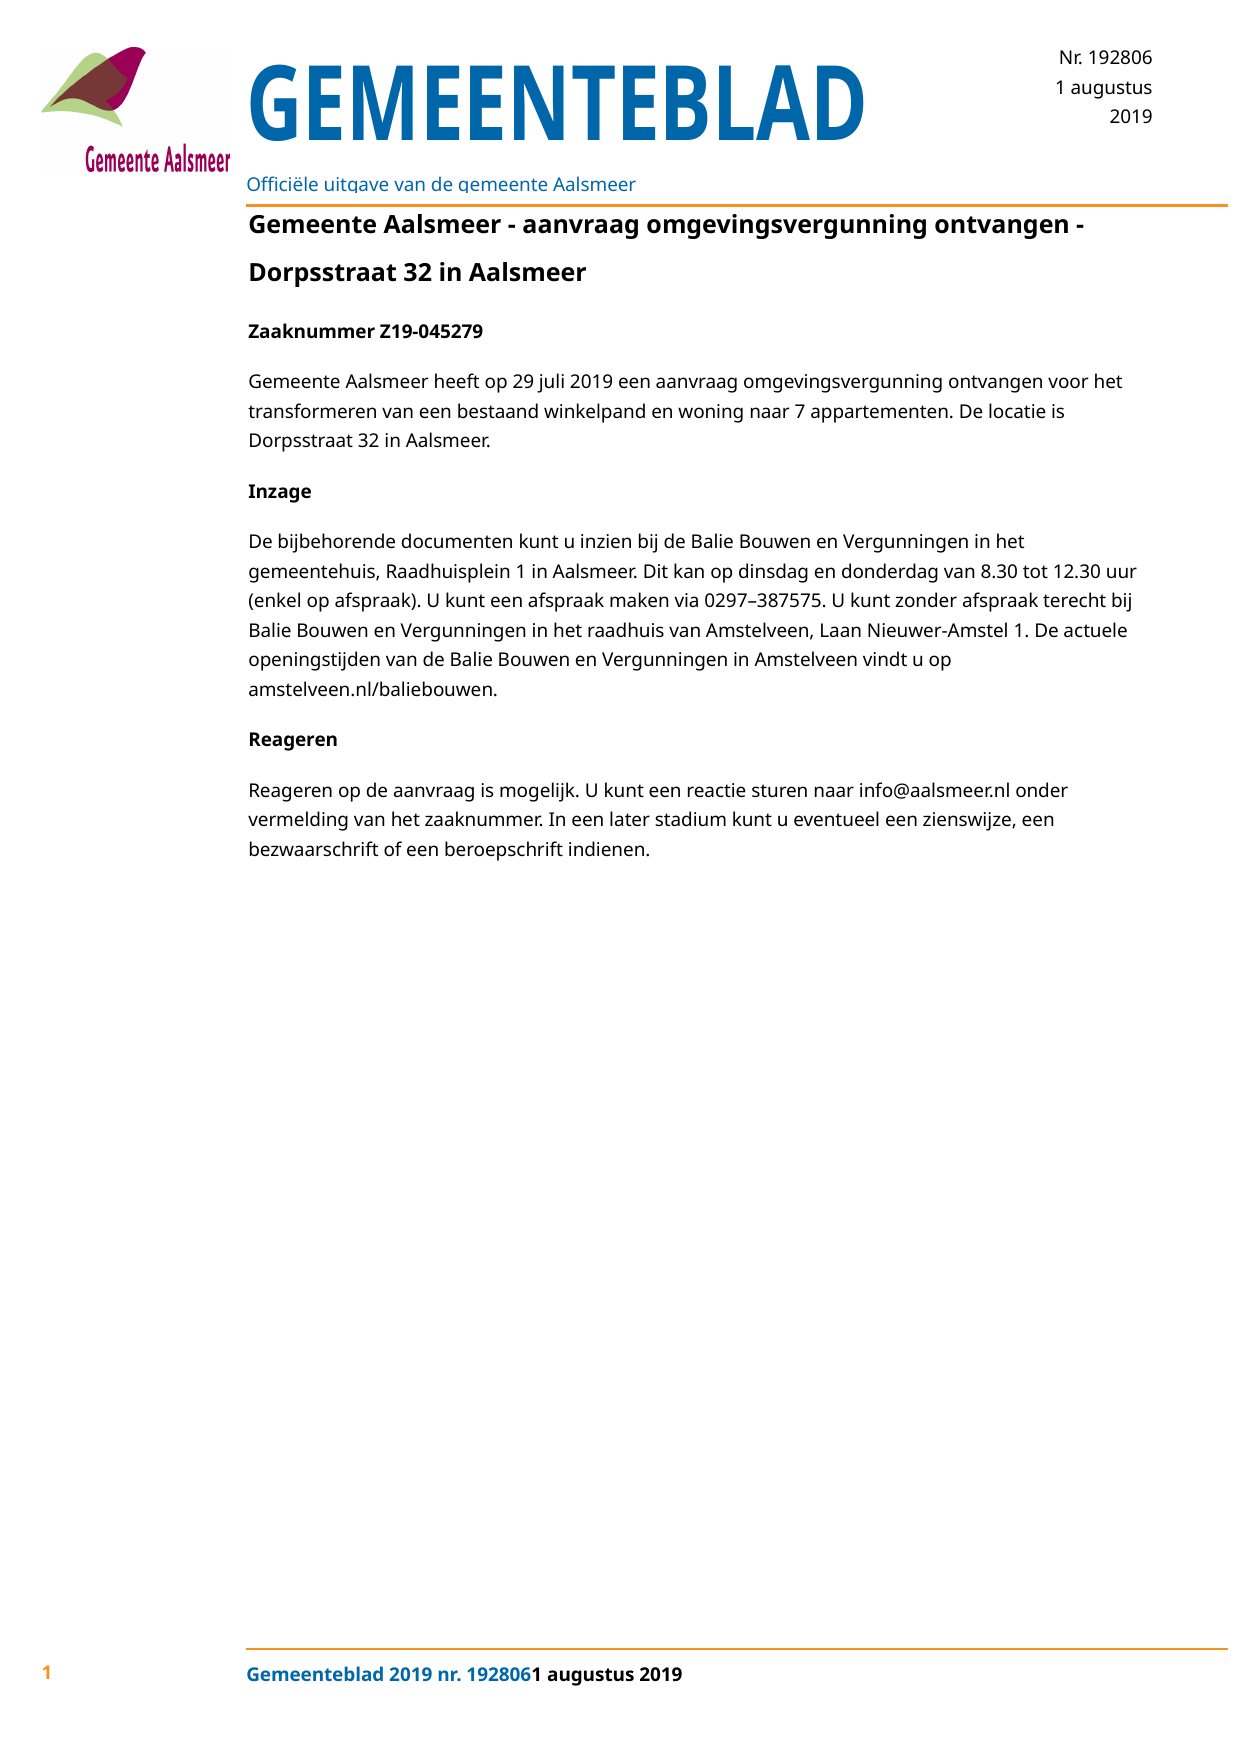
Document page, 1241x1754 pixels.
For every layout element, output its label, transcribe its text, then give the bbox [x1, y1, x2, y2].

text De bijbehorende documenten kunt u inzien bij de Balie Bouwen en Vergunningen in het gemeentehuis, Raadhuisplein 1 in Aalsmeer. Dit kan op dinsdag en donderdag van 8.30 tot 12.30 uur (enkel op afspraak). U kunt een afspraak maken via 0297–387575. U kunt zonder afspraak terecht bij Balie Bouwen en Vergunningen in het raadhuis van Amstelveen, Laan Nieuwer-Amstel 1. De actuele openingstijden van de Balie Bouwen en Vergunningen in Amstelveen vindt u op amstelveen.nl/baliebouwen. [248, 528, 1152, 702]
text Reageren [248, 727, 1152, 752]
picture [41, 47, 231, 172]
text Zaaknummer Z19-045279 [248, 318, 1152, 344]
text Gemeente Aalsmeer - aanvraag omgevingsvergunning ontvangen - Dorpsstraat 32 in Aalsmeer [248, 207, 1152, 288]
text Inzage [248, 478, 1152, 504]
text Reageren op de aanvraag is mogelijk. U kunt een reactie sturen naar info@aalsmeer.nl onder vermelding van het zaaknummer. In een later stadium kunt u eventueel een zienswijze, een bezwaarschrift of een beroepschrift indienen. [248, 777, 1152, 862]
text Gemeente Aalsmeer heeft op 29 juli 2019 een aanvraag omgevingsvergunning ontvangen voor het transformeren van een bestaand winkelpand en woning naar 7 appartementen. De locatie is Dorpsstraat 32 in Aalsmeer. [248, 368, 1152, 453]
